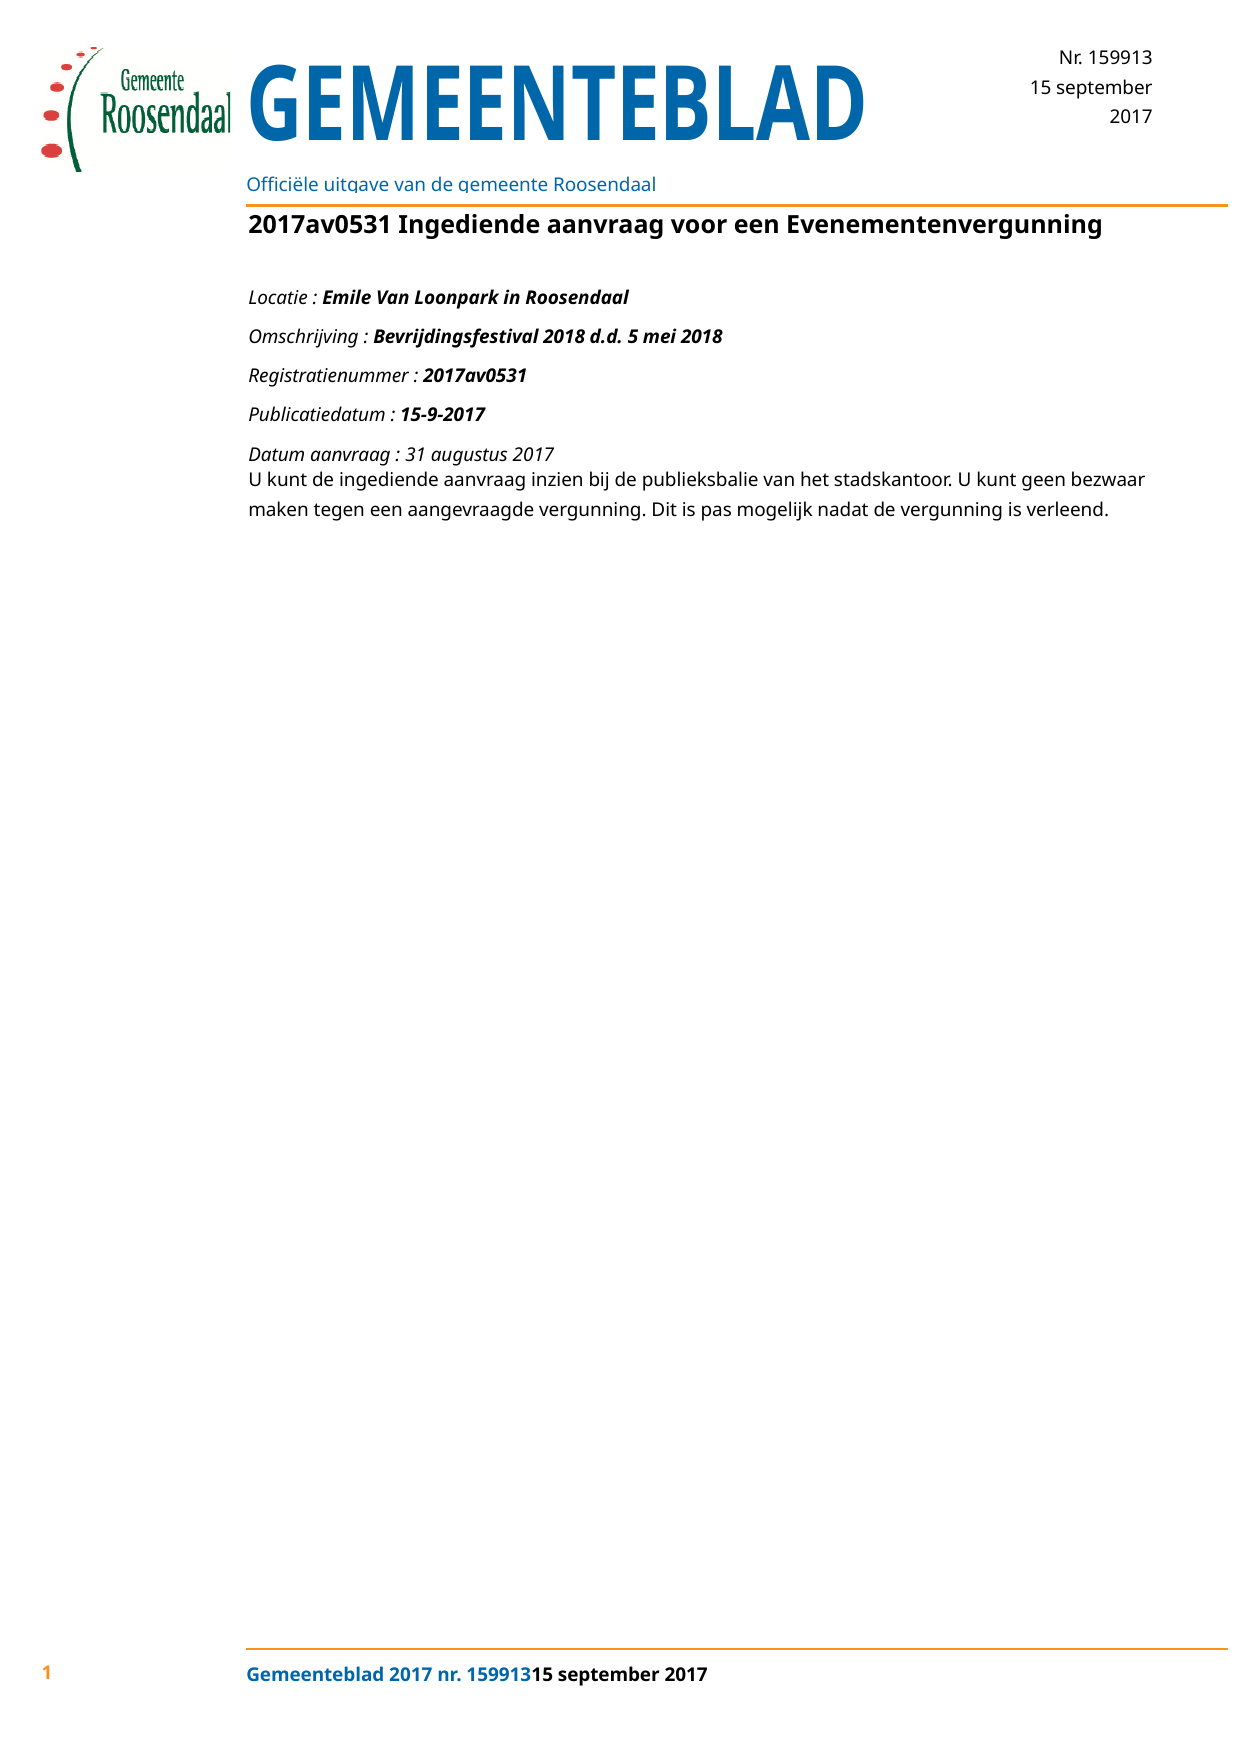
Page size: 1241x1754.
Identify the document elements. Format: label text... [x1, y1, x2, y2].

text Datum aanvraag : 31 augustus 2017 [248, 441, 1152, 467]
text Registratienummer : 2017av0531 [248, 362, 1152, 388]
text 2017av0531 Ingediende aanvraag voor een Evenementenvergunning [248, 207, 1152, 241]
text Locatie : Emile Van Loonpark in Roosendaal [248, 284, 1152, 309]
text Omschrijving : Bevrijdingsfestival 2018 d.d. 5 mei 2018 [248, 323, 1152, 349]
picture [41, 47, 231, 172]
text U kunt de ingediende aanvraag inzien bij de publieksbalie van het stadskantoor. U kunt geen bezwaar maken tegen een aangevraagde vergunning. Dit is pas mogelijk nadat de vergunning is verleend. [248, 467, 1152, 522]
text Publicatiedatum : 15-9-2017 [248, 402, 1152, 427]
